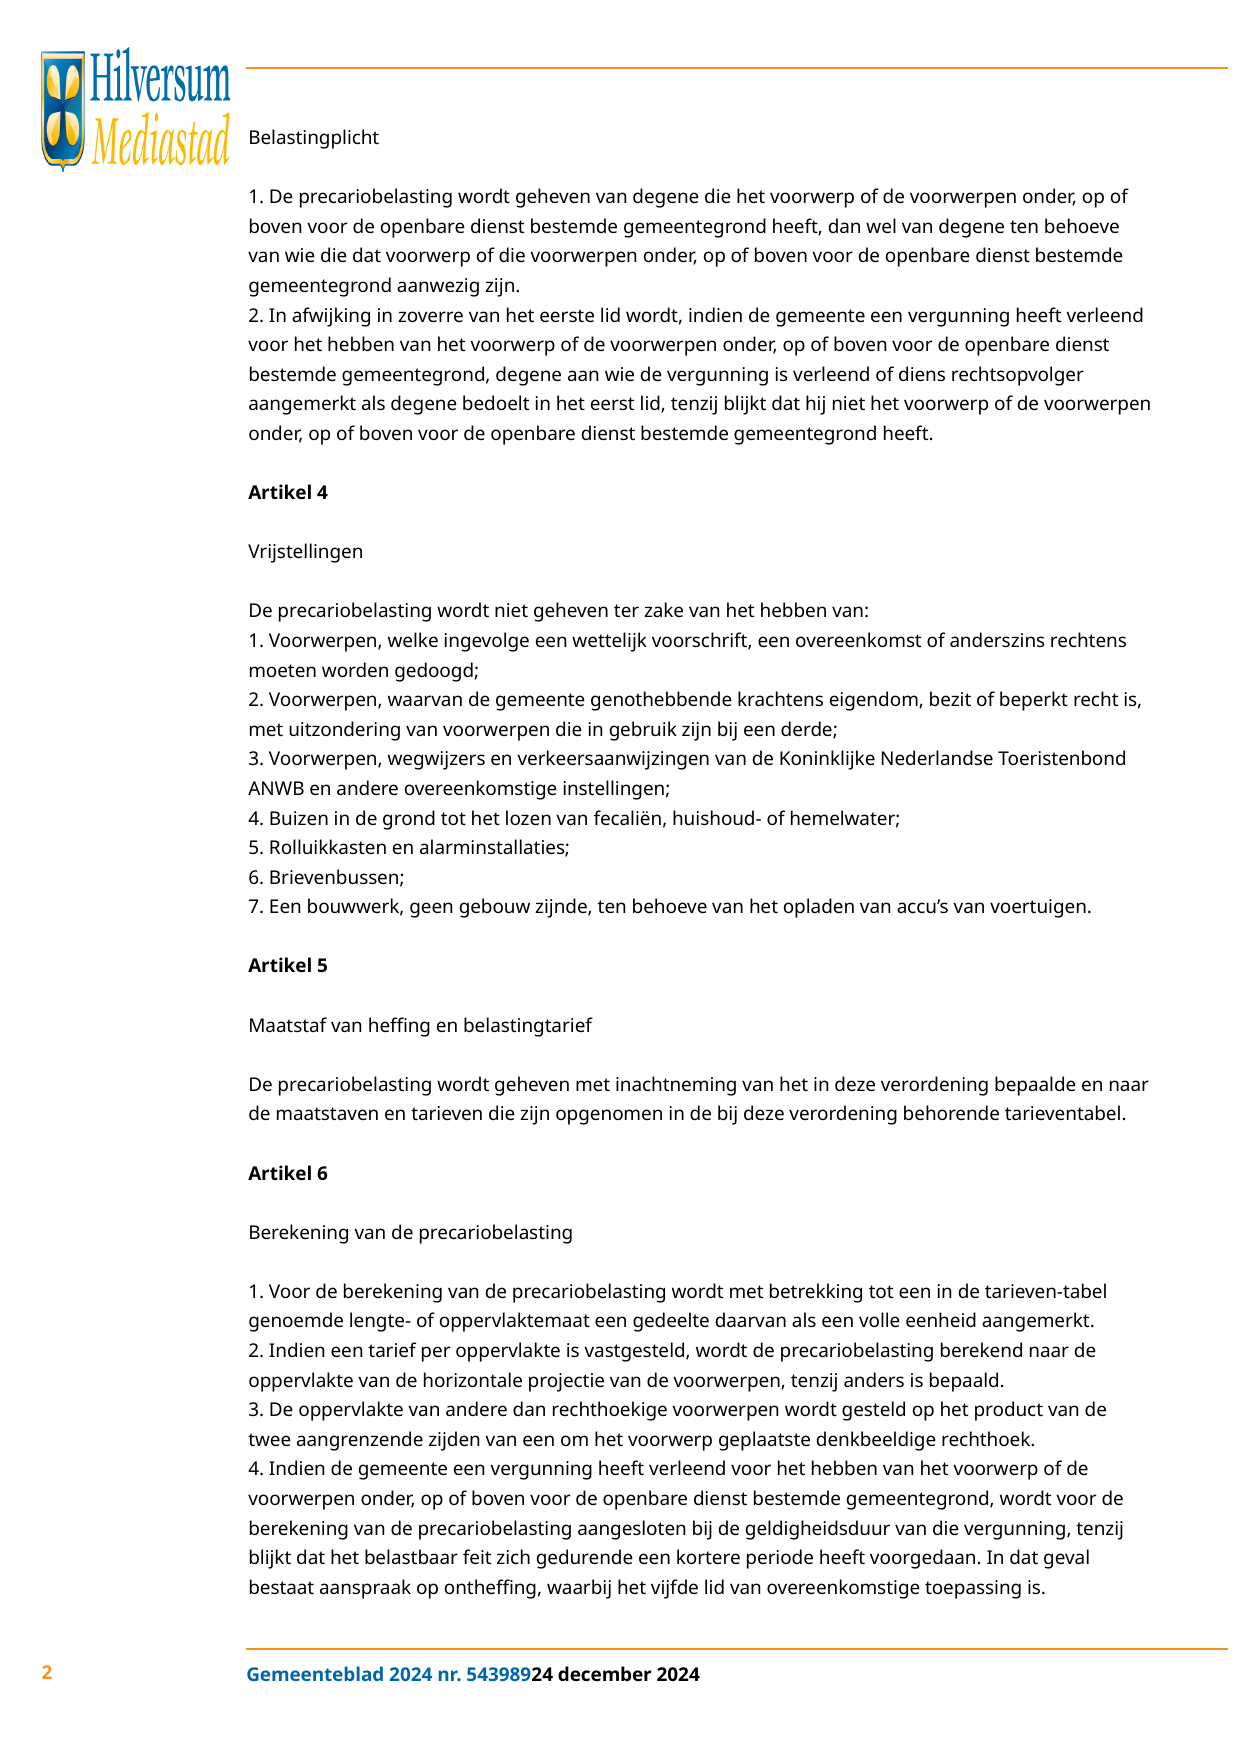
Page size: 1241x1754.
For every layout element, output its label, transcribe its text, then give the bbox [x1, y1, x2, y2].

text 2. Indien een tarief per oppervlakte is vastgesteld, wordt de precariobelasting berekend naar de oppervlakte van de horizontale projectie van de voorwerpen, tenzij anders is bepaald. [248, 1337, 1152, 1393]
text Vrijstellingen [248, 538, 1152, 564]
text De precariobelasting wordt niet geheven ter zake van het hebben van: [248, 598, 1152, 623]
text 1. De precariobelasting wordt geheven van degene die het voorwerp of de voorwerpen onder, op of boven voor de openbare dienst bestemde gemeentegrond heeft, dan wel van degene ten behoeve van wie die dat voorwerp of die voorwerpen onder, op of boven voor de openbare dienst bestemde gemeentegrond aanwezig zijn. [248, 183, 1152, 298]
text 2. Voorwerpen, waarvan de gemeente genothebbende krachtens eigendom, bezit of beperkt recht is, met uitzondering van voorwerpen die in gebruik zijn bij een derde; [248, 686, 1152, 742]
text De precariobelasting wordt geheven met inachtneming van het in deze verordening bepaalde en naar de maatstaven en tarieven die zijn opgenomen in de bij deze verordening behorende tarieventabel. [248, 1071, 1152, 1126]
text Berekening van de precariobelasting [248, 1219, 1152, 1245]
text 5. Rolluikkasten en alarminstallaties; [248, 834, 1152, 860]
text 2. In afwijking in zoverre van het eerste lid wordt, indien de gemeente een vergunning heeft verleend voor het hebben van het voorwerp of de voorwerpen onder, op of boven voor de openbare dienst bestemde gemeentegrond, degene aan wie de vergunning is verleend of diens rechtsopvolger aangemerkt als degene bedoelt in het eerst lid, tenzij blijkt dat hij niet het voorwerp of de voorwerpen onder, op of boven voor de openbare dienst bestemde gemeentegrond heeft. [248, 302, 1152, 446]
text Artikel 5 [248, 953, 1152, 978]
text 6. Brievenbussen; [248, 864, 1152, 890]
text Belastingplicht [248, 124, 1152, 150]
text Artikel 4 [248, 479, 1152, 505]
text 4. Buizen in de grond tot het lozen van fecaliën, huishoud- of hemelwater; [248, 805, 1152, 831]
text 3. Voorwerpen, wegwijzers en verkeersaanwijzingen van de Koninklijke Nederlandse Toeristenbond ANWB en andere overeenkomstige instellingen; [248, 746, 1152, 801]
text Maatstaf van heffing en belastingtarief [248, 1012, 1152, 1038]
text 1. Voorwerpen, welke ingevolge een wettelijk voorschrift, een overeenkomst of anderszins rechtens moeten worden gedoogd; [248, 627, 1152, 683]
text 1. Voor de berekening van de precariobelasting wordt met betrekking tot een in de tarieven-tabel genoemde lengte- of oppervlaktemaat een gedeelte daarvan als een volle eenheid aangemerkt. [248, 1278, 1152, 1333]
picture [41, 47, 231, 172]
text 4. Indien de gemeente een vergunning heeft verleend voor het hebben van het voorwerp of de voorwerpen onder, op of boven voor de openbare dienst bestemde gemeentegrond, wordt voor de berekening van de precariobelasting aangesloten bij de geldigheidsduur van die vergunning, tenzij blijkt dat het belastbaar feit zich gedurende een kortere periode heeft voorgedaan. In dat geval bestaat aanspraak op ontheffing, waarbij het vijfde lid van overeenkomstige toepassing is. [248, 1456, 1152, 1600]
text 7. Een bouwwerk, geen gebouw zijnde, ten behoeve van het opladen van accu’s van voertuigen. [248, 893, 1152, 919]
text 3. De oppervlakte van andere dan rechthoekige voorwerpen wordt gesteld op het product van de twee aangrenzende zijden van een om het voorwerp geplaatste denkbeeldige rechthoek. [248, 1396, 1152, 1452]
text Artikel 6 [248, 1160, 1152, 1186]
